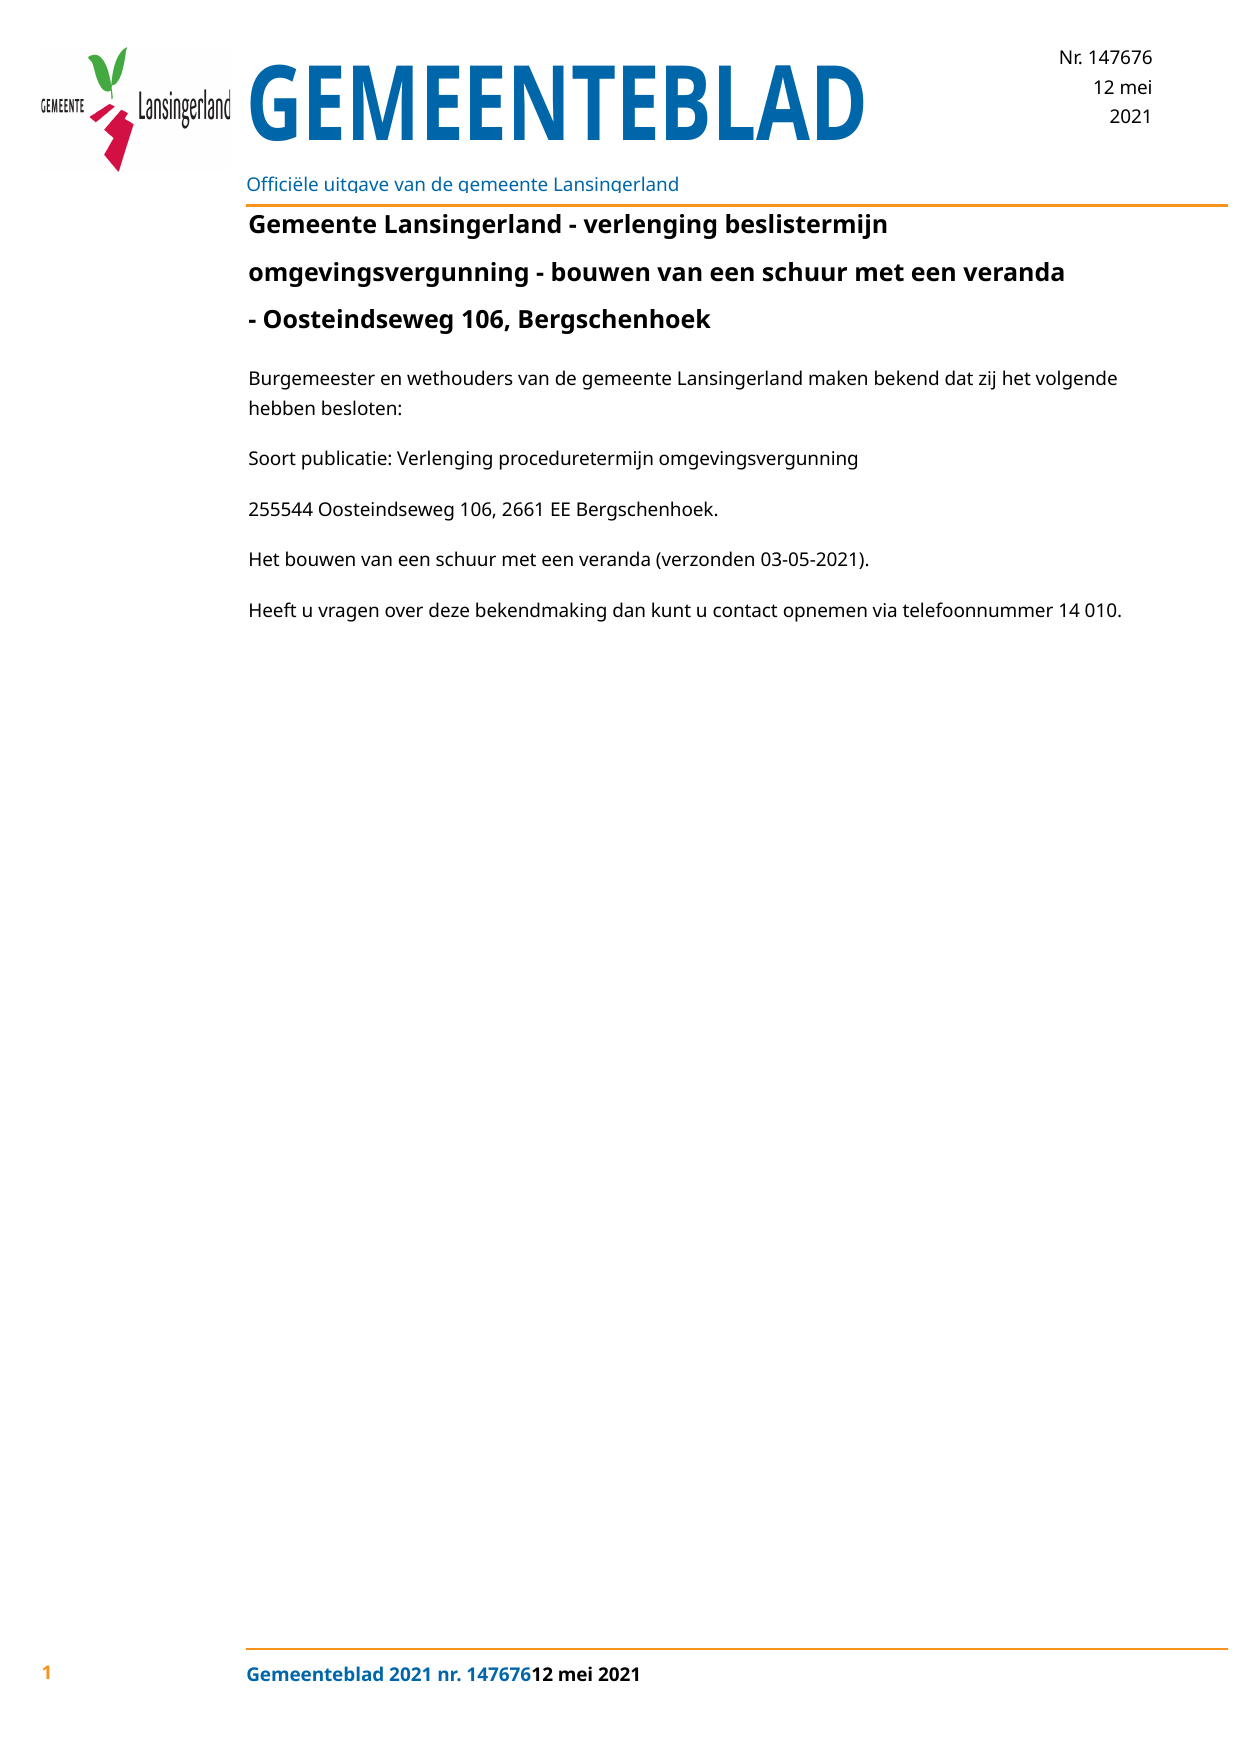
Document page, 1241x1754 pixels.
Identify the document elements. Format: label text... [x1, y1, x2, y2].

text Burgemeester en wethouders van de gemeente Lansingerland maken bekend dat zij het volgende hebben besloten: [248, 366, 1152, 421]
text Heeft u vragen over deze bekendmaking dan kunt u contact opnemen via telefoonnummer 14 010. [248, 597, 1152, 622]
text Gemeente Lansingerland - verlenging beslistermijn omgevingsvergunning - bouwen van een schuur met een veranda - Oosteindseweg 106, Bergschenhoek [248, 207, 1152, 336]
text Het bouwen van een schuur met een veranda (verzonden 03-05-2021). [248, 546, 1152, 572]
text Soort publicatie: Verlenging proceduretermijn omgevingsvergunning [248, 446, 1152, 471]
picture [41, 47, 231, 172]
text 255544 Oosteindseweg 106, 2661 EE Bergschenhoek. [248, 496, 1152, 522]
